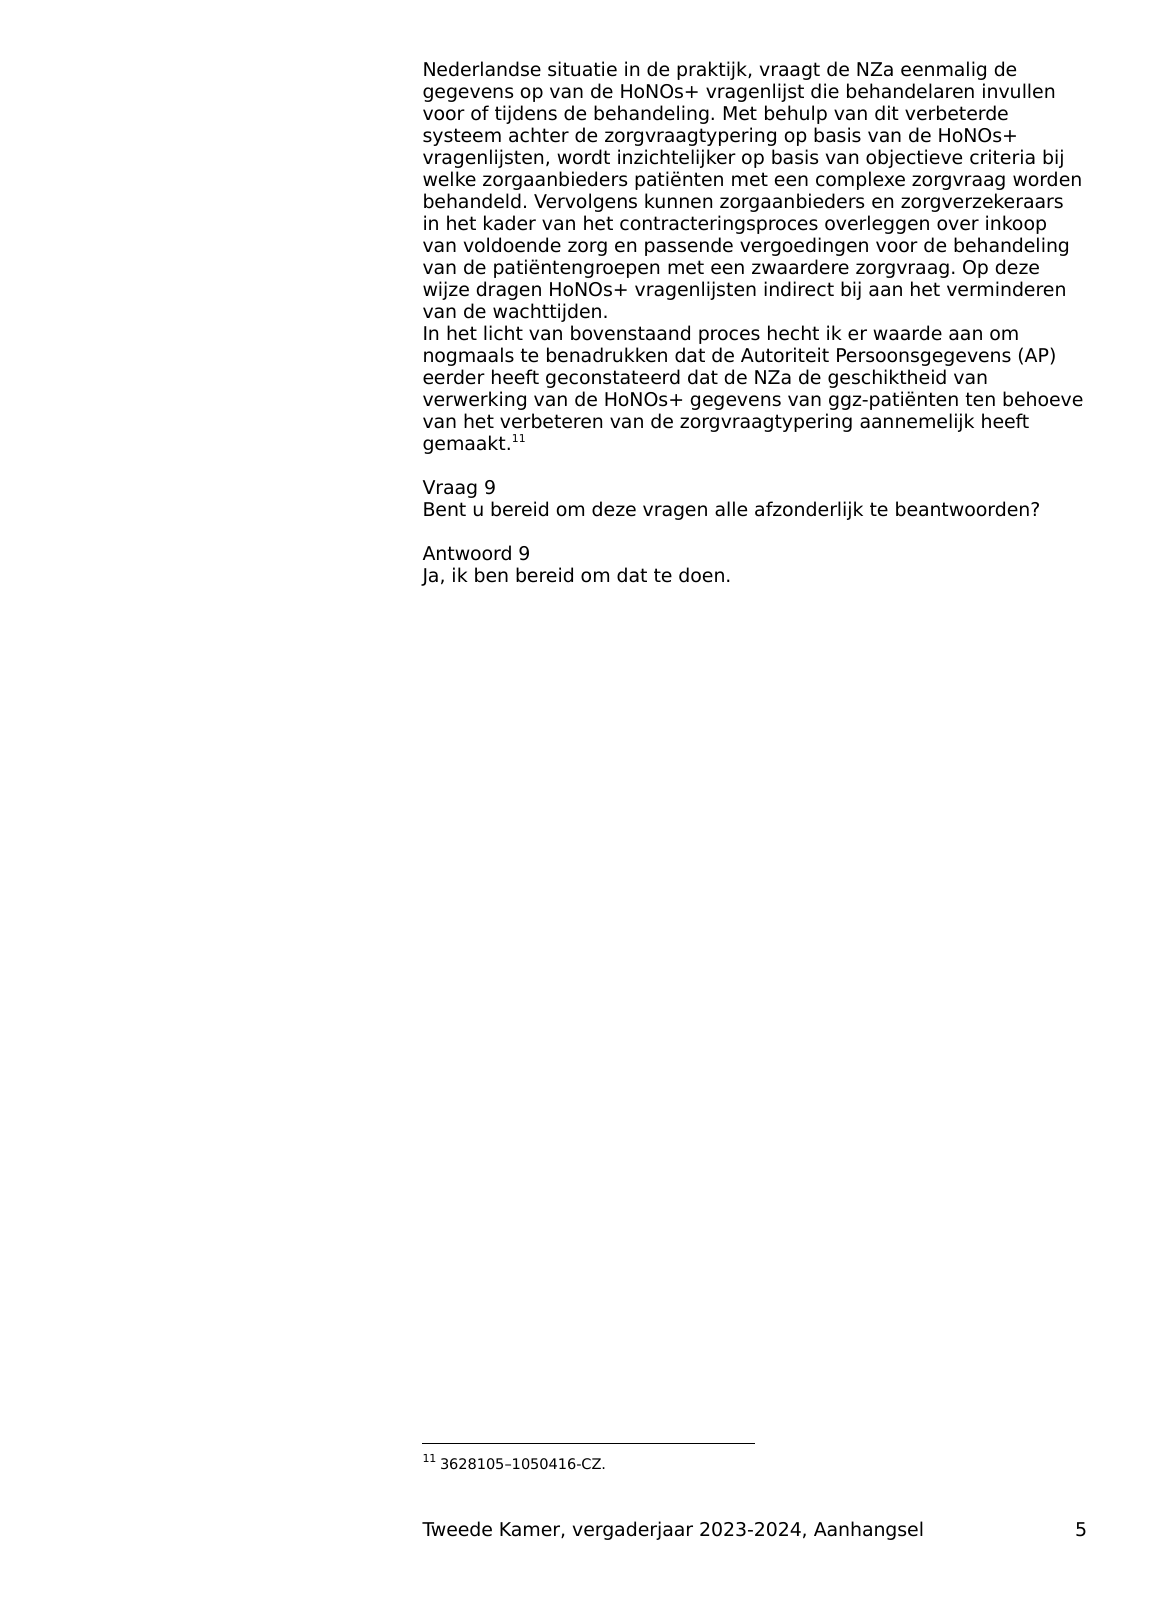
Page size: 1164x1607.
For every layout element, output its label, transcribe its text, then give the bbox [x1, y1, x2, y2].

text Antwoord 9 [422, 543, 1087, 565]
text Bent u bereid om deze vragen alle afzonderlijk te beantwoorden? [422, 499, 1087, 521]
text 3628105–1050416-CZ. [422, 1452, 1087, 1474]
text Ja, ik ben bereid om dat te doen. [422, 565, 1087, 587]
text In het licht van bovenstaand proces hecht ik er waarde aan om nogmaals te benadrukken dat de Autoriteit Persoonsgegevens (AP) eerder heeft geconstateerd dat de NZa de geschiktheid van verwerking van de HoNOs+ gegevens van ggz-patiënten ten behoeve van het verbeteren van de zorgvraagtypering aannemelijk heeft gemaakt. [422, 323, 1087, 455]
text Nederlandse situatie in de praktijk, vraagt de NZa eenmalig de gegevens op van de HoNOs+ vragenlijst die behandelaren invullen voor of tijdens de behandeling. Met behulp van dit verbeterde systeem achter de zorgvraagtypering op basis van de HoNOs+ vragenlijsten, wordt inzichtelijker op basis van objectieve criteria bij welke zorgaanbieders patiënten met een complexe zorgvraag worden behandeld. Vervolgens kunnen zorgaanbieders en zorgverzekeraars in het kader van het contracteringsproces overleggen over inkoop van voldoende zorg en passende vergoedingen voor de behandeling van de patiëntengroepen met een zwaardere zorgvraag. Op deze wijze dragen HoNOs+ vragenlijsten indirect bij aan het verminderen van de wachttijden. [422, 59, 1087, 323]
text Vraag 9 [422, 477, 1087, 499]
